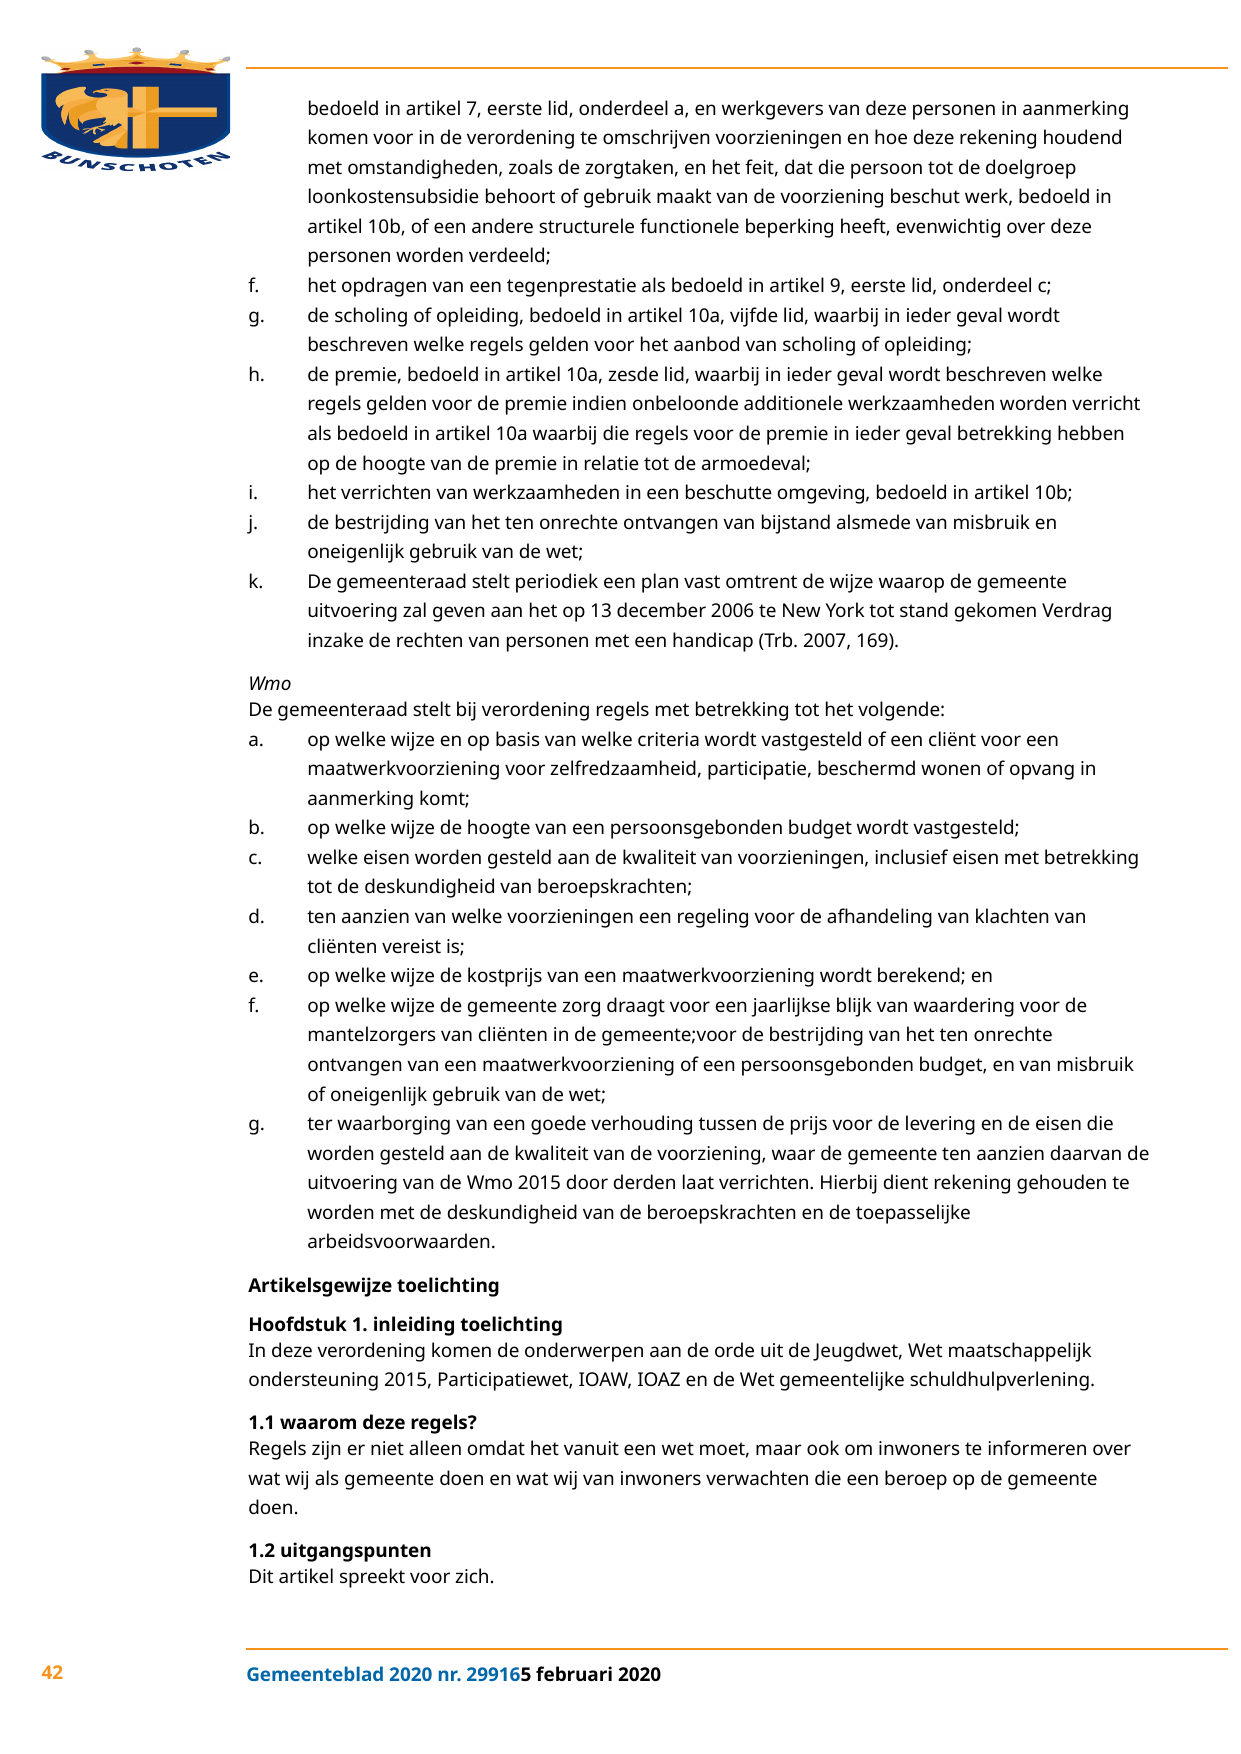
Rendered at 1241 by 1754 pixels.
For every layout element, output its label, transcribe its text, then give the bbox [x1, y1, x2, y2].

text Hoofdstuk 1. inleiding toelichting [248, 1311, 1152, 1337]
text 1.2 uitgangspunten [248, 1537, 1152, 1563]
list de bestrijding van het ten onrechte ontvangen van bijstand alsmede van misbruik en oneigenlijk gebruik van de wet; [248, 509, 1152, 564]
list welke eisen worden gesteld aan de kwaliteit van voorzieningen, inclusief eisen met betrekking tot de deskundigheid van beroepskrachten; [248, 844, 1152, 899]
text Dit artikel spreekt voor zich. [248, 1563, 1152, 1589]
list op welke wijze en op basis van welke criteria wordt vastgesteld of een cliënt voor een maatwerkvoorziening voor zelfredzaamheid, participatie, beschermd wonen of opvang in aanmerking komt; [248, 726, 1152, 811]
list op welke wijze de gemeente zorg draagt voor een jaarlijkse blijk van waardering voor de mantelzorgers van cliënten in de gemeente;voor de bestrijding van het ten onrechte ontvangen van een maatwerkvoorziening of een persoonsgebonden budget, en van misbruik of oneigenlijk gebruik van de wet; [248, 992, 1152, 1106]
text 1.1 waarom deze regels? [248, 1409, 1152, 1435]
list de scholing of opleiding, bedoeld in artikel 10a, vijfde lid, waarbij in ieder geval wordt beschreven welke regels gelden voor het aanbod van scholing of opleiding; [248, 302, 1152, 357]
list op welke wijze de kostprijs van een maatwerkvoorziening wordt berekend; en [248, 962, 1152, 988]
list de premie, bedoeld in artikel 10a, zesde lid, waarbij in ieder geval wordt beschreven welke regels gelden voor de premie indien onbeloonde additionele werkzaamheden worden verricht als bedoeld in artikel 10a waarbij die regels voor de premie in ieder geval betrekking hebben op de hoogte van de premie in relatie tot de armoedeval; [248, 361, 1152, 476]
text Wmo [248, 670, 1152, 696]
list het verrichten van werkzaamheden in een beschutte omgeving, bedoeld in artikel 10b; [248, 479, 1152, 505]
text Artikelsgewijze toelichting [248, 1272, 1152, 1297]
text In deze verordening komen de onderwerpen aan de orde uit de Jeugdwet, Wet maatschappelijk ondersteuning 2015, Participatiewet, IOAW, IOAZ en de Wet gemeentelijke schuldhulpverlening. [248, 1337, 1152, 1392]
list bedoeld in artikel 7, eerste lid, onderdeel a, en werkgevers van deze personen in aanmerking komen voor in de verordening te omschrijven voorzieningen en hoe deze rekening houdend met omstandigheden, zoals de zorgtaken, en het feit, dat die persoon tot de doelgroep loonkostensubsidie behoort of gebruik maakt van de voorziening beschut werk, bedoeld in artikel 10b, of een andere structurele functionele beperking heeft, evenwichtig over deze personen worden verdeeld; [248, 95, 1152, 268]
text Regels zijn er niet alleen omdat het vanuit een wet moet, maar ook om inwoners te informeren over wat wij als gemeente doen en wat wij van inwoners verwachten die een beroep op de gemeente doen. [248, 1435, 1152, 1520]
text De gemeenteraad stelt bij verordening regels met betrekking tot het volgende: [248, 696, 1152, 722]
list het opdragen van een tegenprestatie als bedoeld in artikel 9, eerste lid, onderdeel c; [248, 272, 1152, 298]
picture [41, 47, 231, 172]
list ter waarborging van een goede verhouding tussen de prijs voor de levering en de eisen die worden gesteld aan de kwaliteit van de voorziening, waar de gemeente ten aanzien daarvan de uitvoering van de Wmo 2015 door derden laat verrichten. Hierbij dient rekening gehouden te worden met de deskundigheid van de beroepskrachten en de toepasselijke arbeidsvoorwaarden. [248, 1110, 1152, 1254]
list ten aanzien van welke voorzieningen een regeling voor de afhandeling van klachten van cliënten vereist is; [248, 903, 1152, 958]
list De gemeenteraad stelt periodiek een plan vast omtrent de wijze waarop de gemeente uitvoering zal geven aan het op 13 december 2006 te New York tot stand gekomen Verdrag inzake de rechten van personen met een handicap (Trb. 2007, 169). [248, 568, 1152, 653]
list op welke wijze de hoogte van een persoonsgebonden budget wordt vastgesteld; [248, 814, 1152, 840]
